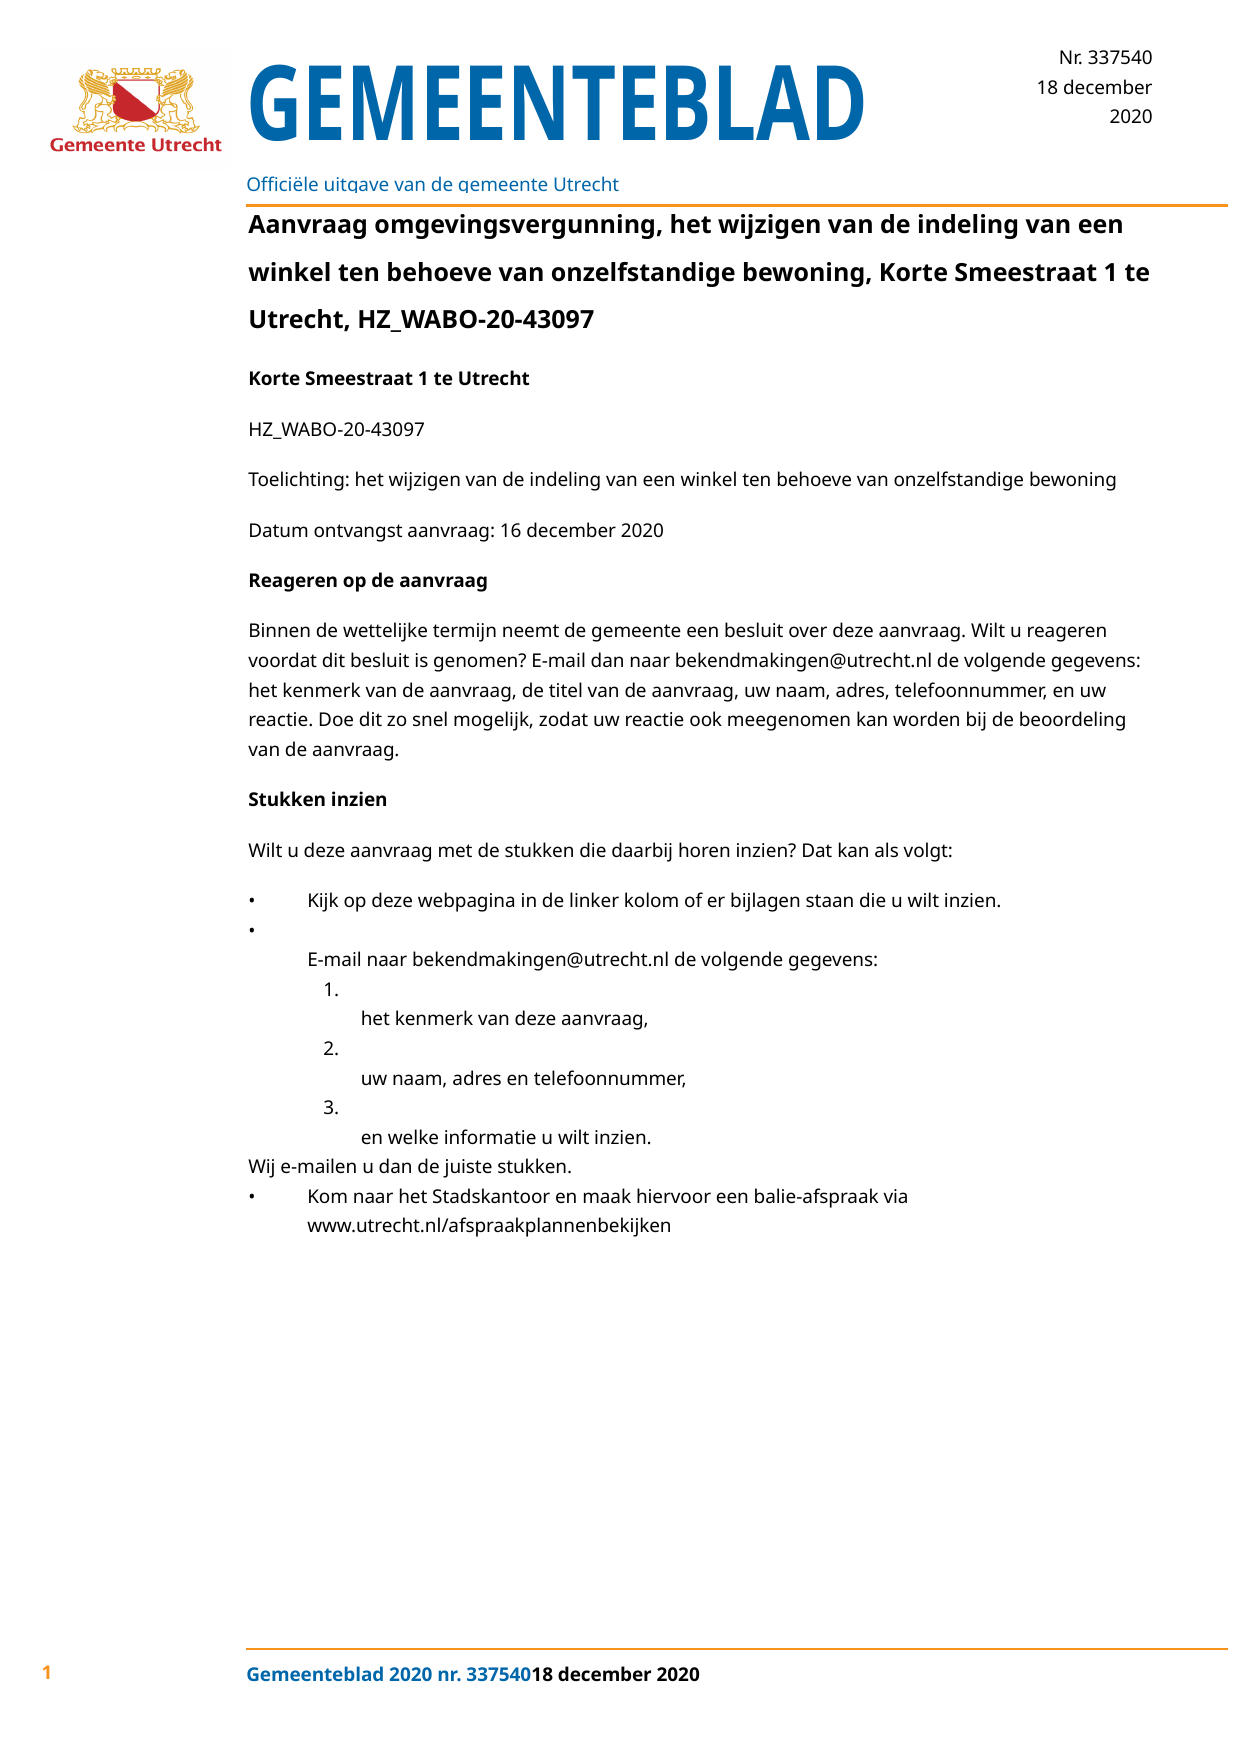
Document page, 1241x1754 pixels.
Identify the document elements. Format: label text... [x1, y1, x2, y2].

text Wilt u deze aanvraag met de stukken die daarbij horen inzien? Dat kan als volgt: [248, 837, 1152, 862]
text Toelichting: het wijzigen van de indeling van een winkel ten behoeve van onzelfstandige bewoning [248, 466, 1152, 492]
list uw naam, adres en telefoonnummer, [323, 1065, 1152, 1090]
list Kijk op deze webpagina in de linker kolom of er bijlagen staan die u wilt inzien. [248, 887, 1152, 913]
text Aanvraag omgevingsvergunning, het wijzigen van de indeling van een winkel ten behoeve van onzelfstandige bewoning, Korte Smeestraat 1 te Utrecht, HZ_WABO-20-43097 [248, 207, 1152, 336]
text Reageren op de aanvraag [248, 567, 1152, 593]
text Datum ontvangst aanvraag: 16 december 2020 [248, 517, 1152, 542]
list het kenmerk van deze aanvraag, [323, 1006, 1152, 1031]
text HZ_WABO-20-43097 [248, 416, 1152, 442]
text Stukken inzien [248, 786, 1152, 812]
list E-mail naar bekendmakingen@utrecht.nl de volgende gegevens: [248, 946, 1152, 972]
list Kom naar het Stadskantoor en maak hiervoor een balie-afspraak via www.utrecht.nl/afspraakplannenbekijken [248, 1183, 1152, 1238]
list en welke informatie u wilt inzien. [323, 1124, 1152, 1149]
text Korte Smeestraat 1 te Utrecht [248, 366, 1152, 391]
text Binnen de wettelijke termijn neemt de gemeente een besluit over deze aanvraag. Wilt u reageren voordat dit besluit is genomen? E-mail dan naar bekendmakingen@utrecht.nl de volgende gegevens: het kenmerk van de aanvraag, de titel van de aanvraag, uw naam, adres, telefoonnummer, en uw reactie. Doe dit zo snel mogelijk, zodat uw reactie ook meegenomen kan worden bij de beoordeling van de aanvraag. [248, 618, 1152, 762]
text Wij e-mailen u dan de juiste stukken. [248, 1153, 1152, 1179]
picture [41, 47, 231, 172]
